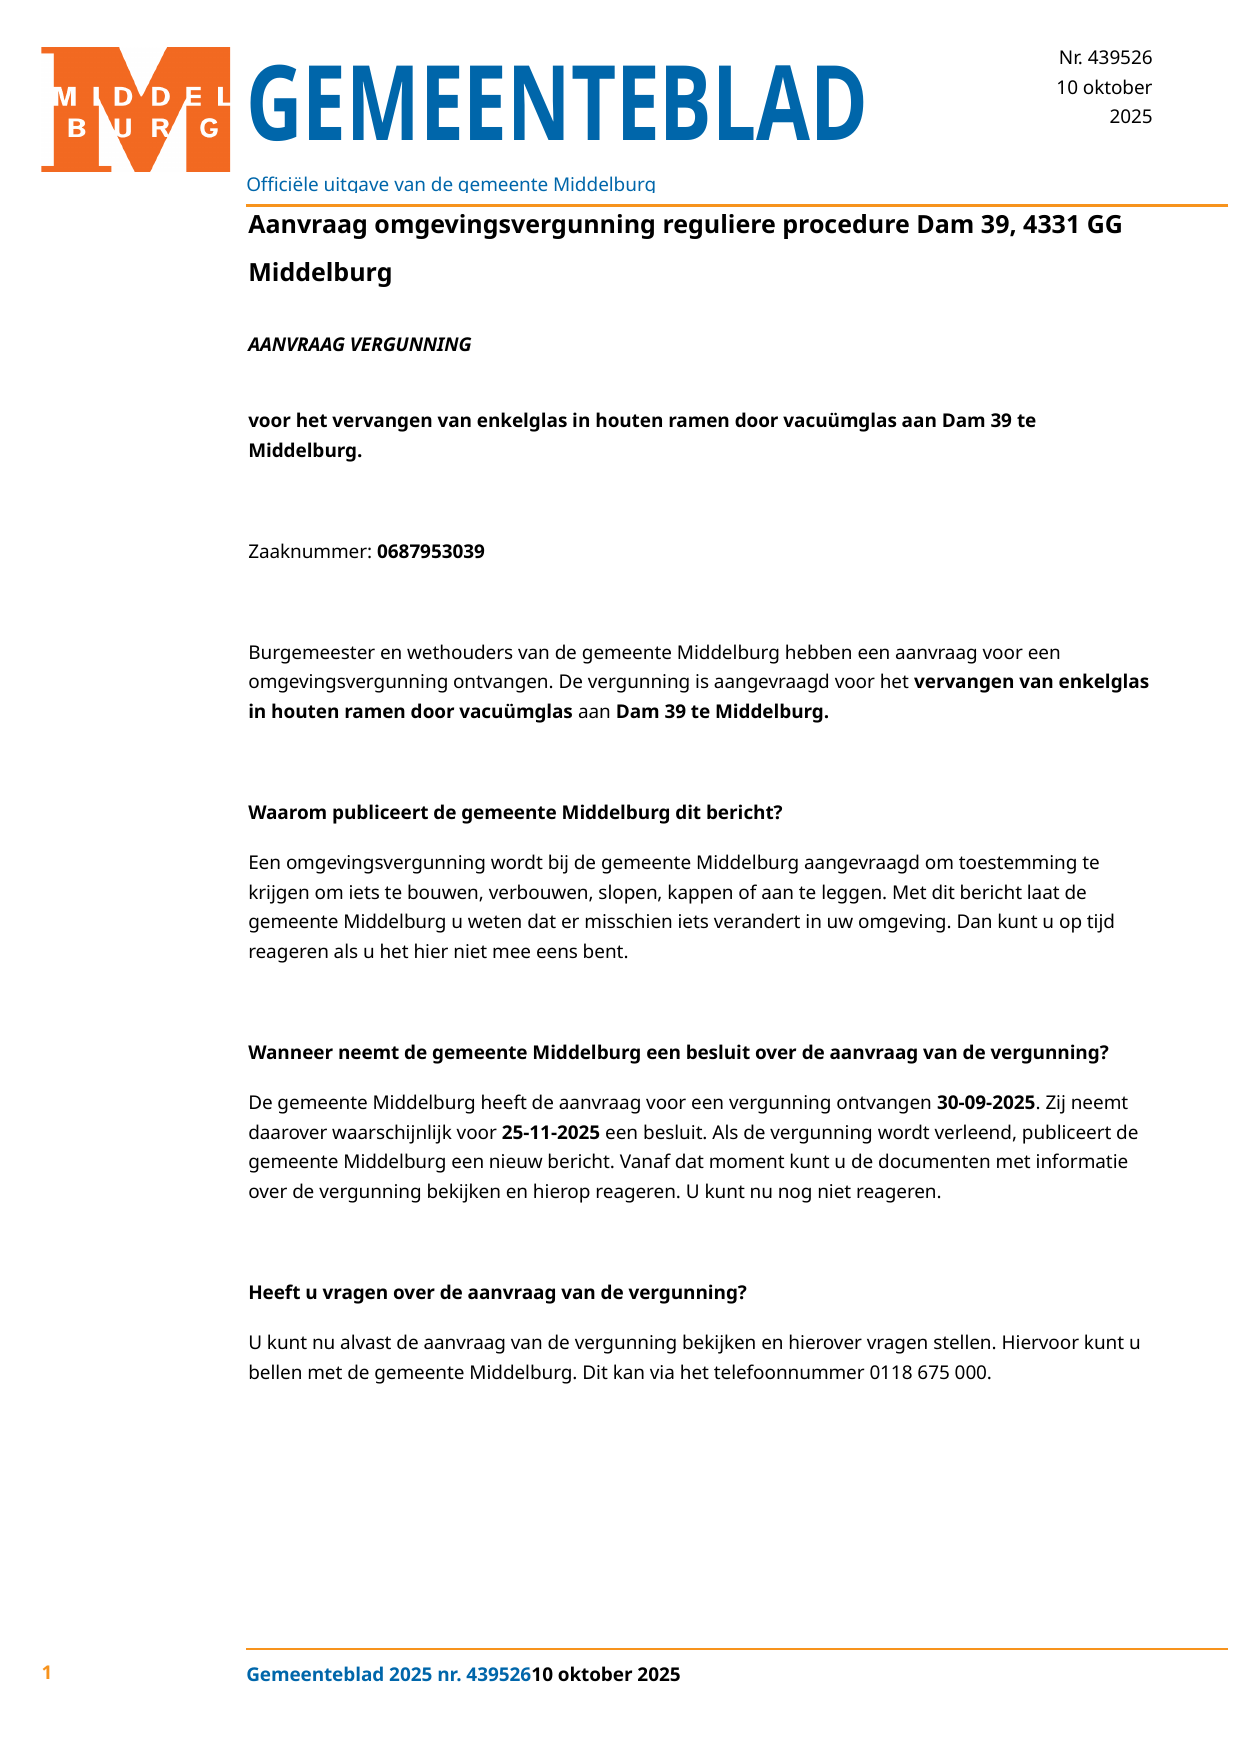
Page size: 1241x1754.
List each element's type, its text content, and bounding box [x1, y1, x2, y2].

text De gemeente Middelburg heeft de aanvraag voor een vergunning ontvangen 30-09-2025. Zij neemt daarover waarschijnlijk voor 25-11-2025 een besluit. Als de vergunning wordt verleend, publiceert de gemeente Middelburg een nieuw bericht. Vanaf dat moment kunt u de documenten met informatie over de vergunning bekijken en hierop reageren. U kunt nu nog niet reageren. [248, 1089, 1152, 1204]
text AANVRAAG VERGUNNING [248, 331, 1152, 357]
text Aanvraag omgevingsvergunning reguliere procedure Dam 39, 4331 GG Middelburg [248, 207, 1152, 288]
text Waarom publiceert de gemeente Middelburg dit bericht? [248, 799, 1152, 824]
text Burgemeester en wethouders van de gemeente Middelburg hebben een aanvraag voor een omgevingsvergunning ontvangen. De vergunning is aangevraagd voor het vervangen van enkelglas in houten ramen door vacuümglas aan Dam 39 te Middelburg. [248, 639, 1152, 724]
picture [41, 47, 231, 172]
text voor het vervangen van enkelglas in houten ramen door vacuümglas aan Dam 39 te Middelburg. [248, 408, 1152, 463]
text Een omgevingsvergunning wordt bij de gemeente Middelburg aangevraagd om toestemming te krijgen om iets te bouwen, verbouwen, slopen, kappen of aan te leggen. Met dit bericht laat de gemeente Middelburg u weten dat er misschien iets verandert in uw omgeving. Dan kunt u op tijd reageren als u het hier niet mee eens bent. [248, 849, 1152, 964]
text U kunt nu alvast de aanvraag van de vergunning bekijken en hierover vragen stellen. Hiervoor kunt u bellen met de gemeente Middelburg. Dit kan via het telefoonnummer 0118 675 000. [248, 1329, 1152, 1384]
text Zaaknummer: 0687953039 [248, 538, 1152, 564]
text Heeft u vragen over de aanvraag van de vergunning? [248, 1279, 1152, 1304]
text Wanneer neemt de gemeente Middelburg een besluit over de aanvraag van de vergunning? [248, 1039, 1152, 1064]
